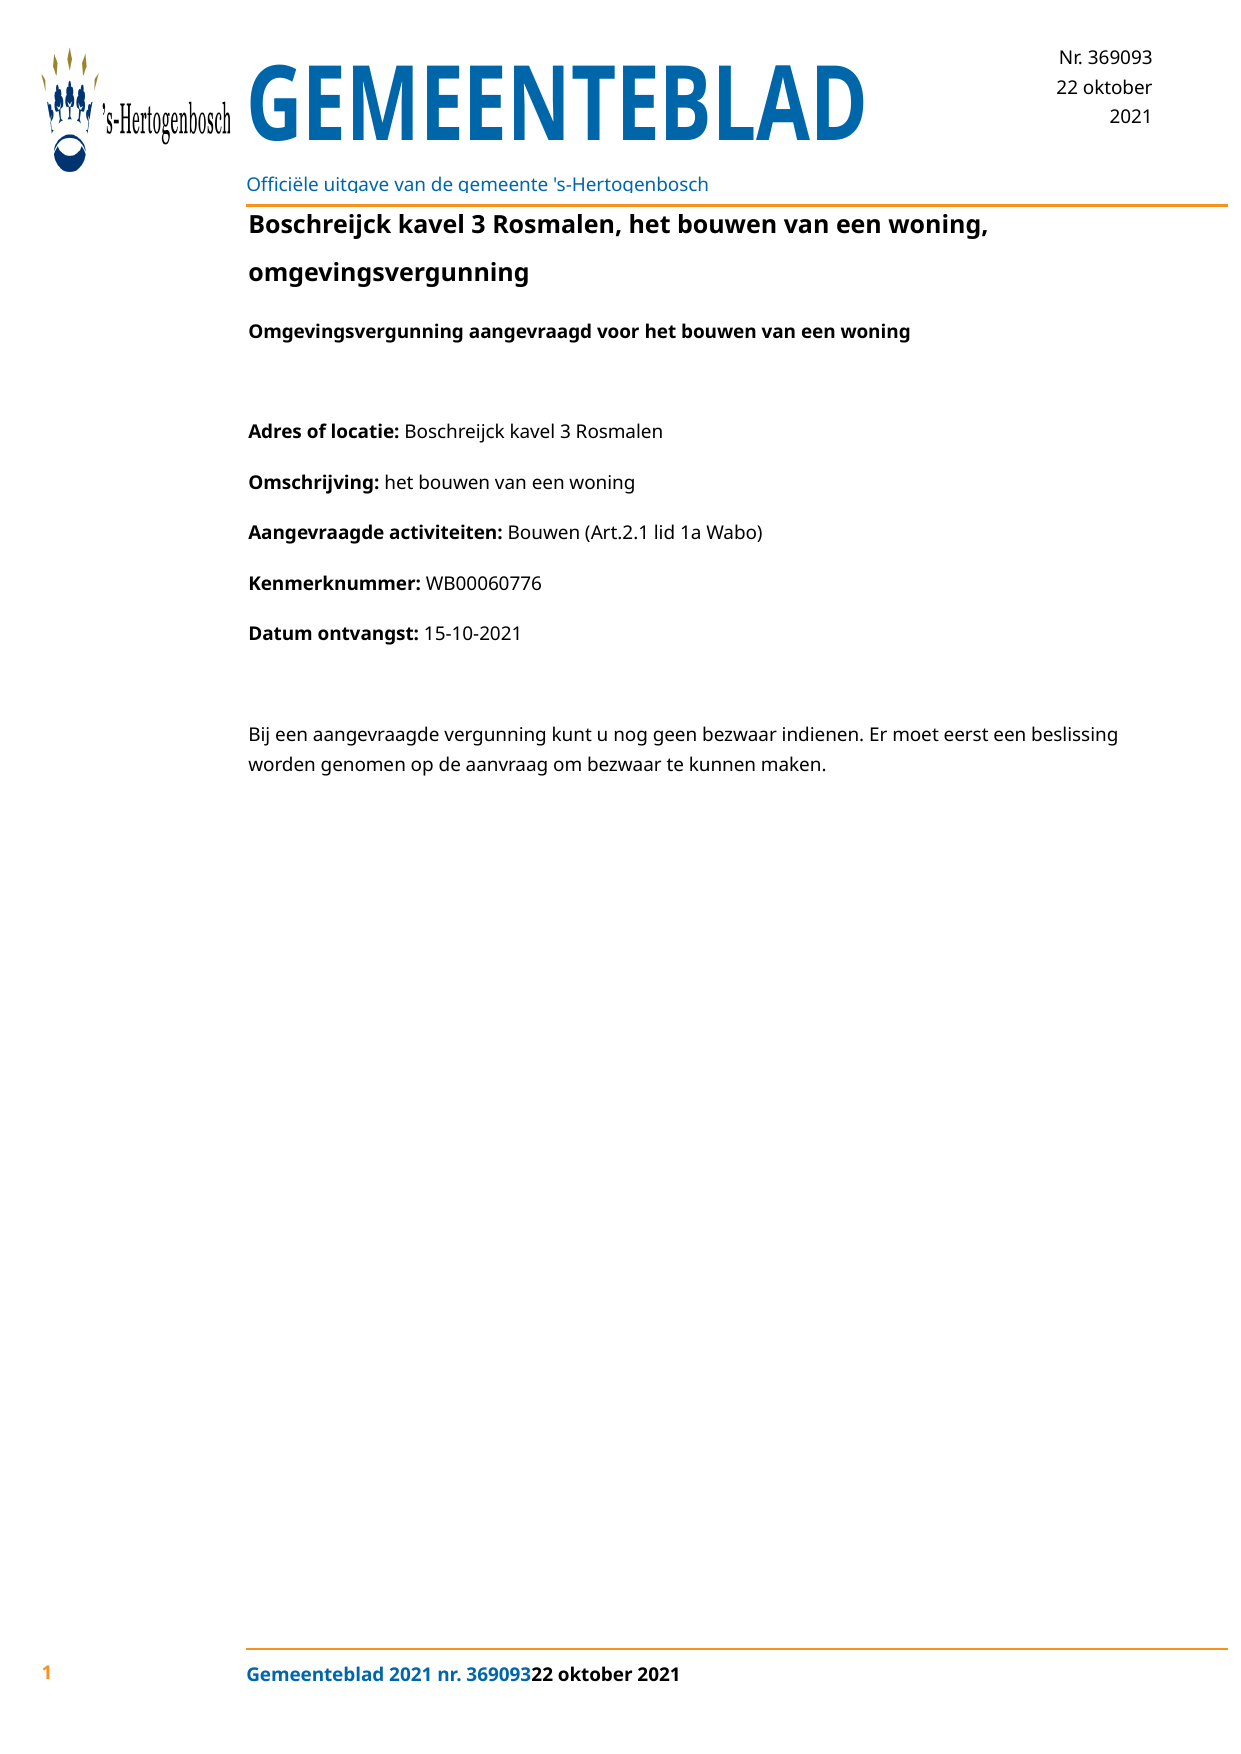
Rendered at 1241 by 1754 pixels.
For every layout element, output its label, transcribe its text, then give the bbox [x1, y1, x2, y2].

text Kenmerknummer: WB00060776 [248, 570, 1152, 596]
text Omgevingsvergunning aangevraagd voor het bouwen van een woning [248, 318, 1152, 344]
text Adres of locatie: Boschreijck kavel 3 Rosmalen [248, 419, 1152, 444]
text Omschrijving: het bouwen van een woning [248, 469, 1152, 495]
text Bij een aangevraagde vergunning kunt u nog geen bezwaar indienen. Er moet eerst een beslissing worden genomen op de aanvraag om bezwaar te kunnen maken. [248, 721, 1152, 777]
text Boschreijck kavel 3 Rosmalen, het bouwen van een woning, omgevingsvergunning [248, 207, 1152, 288]
text Datum ontvangst: 15-10-2021 [248, 620, 1152, 646]
text Aangevraagde activiteiten: Bouwen (Art.2.1 lid 1a Wabo) [248, 519, 1152, 545]
picture [41, 47, 231, 172]
